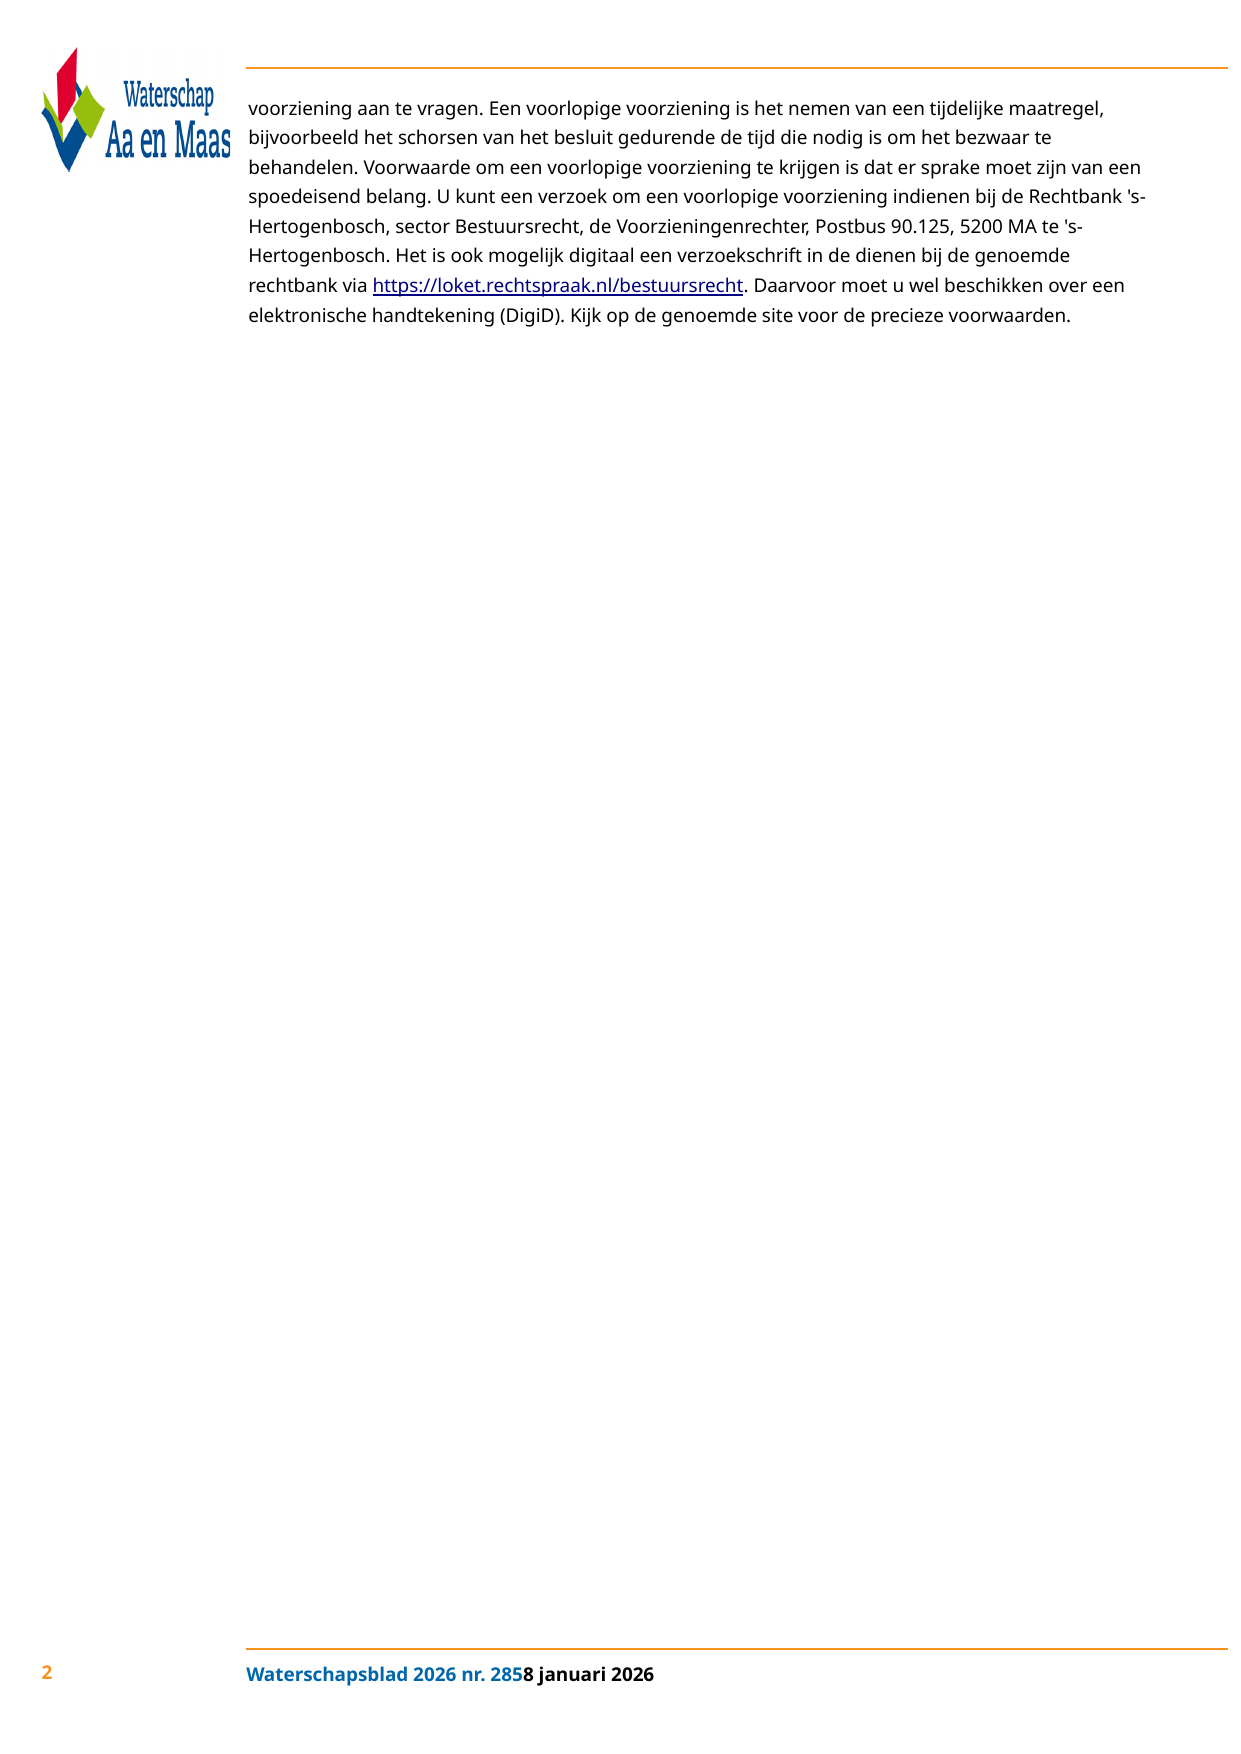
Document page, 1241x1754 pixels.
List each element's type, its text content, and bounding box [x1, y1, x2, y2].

picture [41, 47, 231, 172]
text voorziening aan te vragen. Een voorlopige voorziening is het nemen van een tijdelijke maatregel, bijvoorbeeld het schorsen van het besluit gedurende de tijd die nodig is om het bezwaar te behandelen. Voorwaarde om een voorlopige voorziening te krijgen is dat er sprake moet zijn van een spoedeisend belang. U kunt een verzoek om een voorlopige voorziening indienen bij de Rechtbank 's-Hertogenbosch, sector Bestuursrecht, de Voorzieningenrechter, Postbus 90.125, 5200 MA te 's-Hertogenbosch. Het is ook mogelijk digitaal een verzoekschrift in de dienen bij de genoemde rechtbank via https://loket.rechtspraak.nl/bestuursrecht. Daarvoor moet u wel beschikken over een elektronische handtekening (DigiD). Kijk op de genoemde site voor de precieze voorwaarden. [248, 95, 1152, 328]
